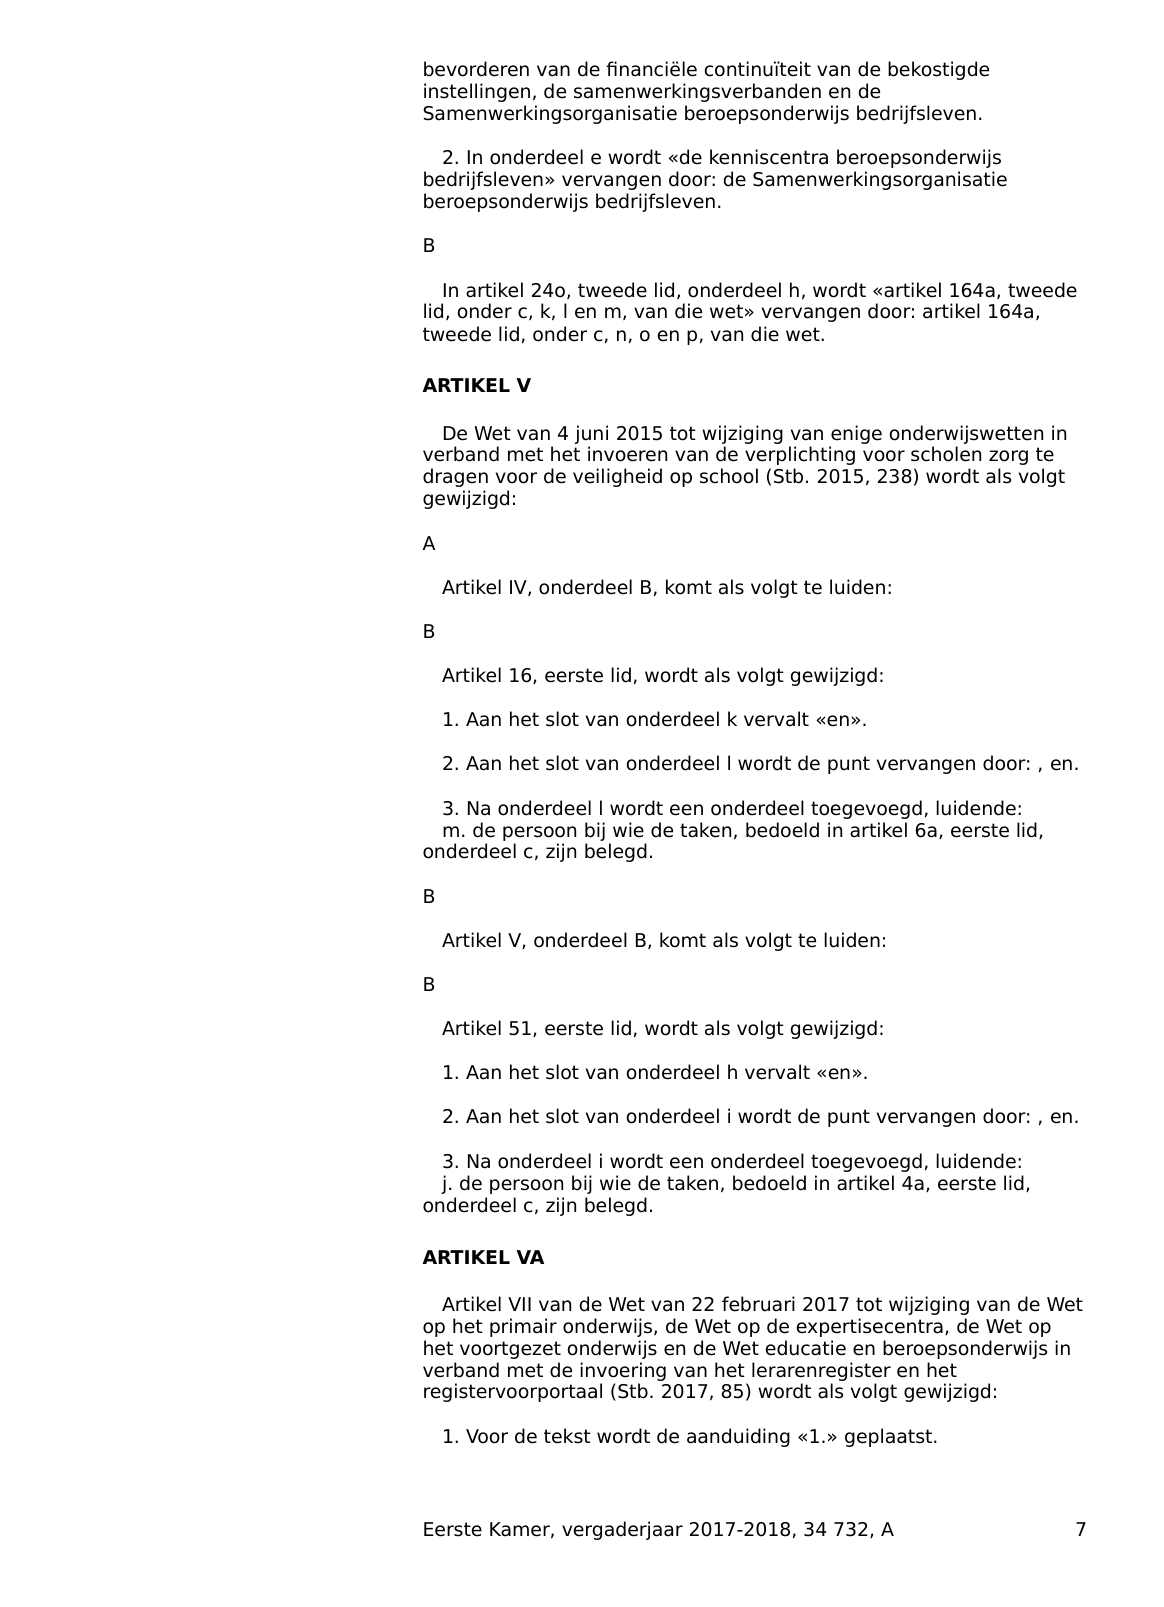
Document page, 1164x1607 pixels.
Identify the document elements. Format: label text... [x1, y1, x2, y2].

text 3. Na onderdeel l wordt een onderdeel toegevoegd, luidende: [422, 797, 1087, 819]
text Artikel 16, eerste lid, wordt als volgt gewijzigd: [422, 665, 1087, 687]
text 3. Na onderdeel i wordt een onderdeel toegevoegd, luidende: [422, 1151, 1087, 1173]
text 2. In onderdeel e wordt «de kenniscentra beroepsonderwijs bedrijfsleven» vervangen door: de Samenwerkingsorganisatie beroepsonderwijs bedrijfsleven. [422, 147, 1087, 213]
text bevorderen van de financiële continuïteit van de bekostigde instellingen, de samenwerkingsverbanden en de Samenwerkingsorganisatie beroepsonderwijs bedrijfsleven. [422, 59, 1087, 125]
text B [422, 621, 1087, 643]
text A [422, 532, 1087, 554]
text Artikel IV, onderdeel B, komt als volgt te luiden: [422, 577, 1087, 599]
text 1. Aan het slot van onderdeel h vervalt «en». [422, 1062, 1087, 1084]
text 2. Aan het slot van onderdeel i wordt de punt vervangen door: , en. [422, 1106, 1087, 1128]
text m. de persoon bij wie de taken, bedoeld in artikel 6a, eerste lid, onderdeel c, zijn belegd. [422, 819, 1087, 863]
text De Wet van 4 juni 2015 tot wijziging van enige onderwijswetten in verband met het invoeren van de verplichting voor scholen zorg te dragen voor de veiligheid op school (Stb. 2015, 238) wordt als volgt gewijzigd: [422, 422, 1087, 510]
text 2. Aan het slot van onderdeel l wordt de punt vervangen door: , en. [422, 753, 1087, 775]
text B [422, 974, 1087, 996]
text Artikel 51, eerste lid, wordt als volgt gewijzigd: [422, 1018, 1087, 1040]
text Artikel V, onderdeel B, komt als volgt te luiden: [422, 930, 1087, 952]
text B [422, 235, 1087, 257]
text j. de persoon bij wie de taken, bedoeld in artikel 4a, eerste lid, onderdeel c, zijn belegd. [422, 1173, 1087, 1217]
text 1. Aan het slot van onderdeel k vervalt «en». [422, 709, 1087, 731]
text 1. Voor de tekst wordt de aanduiding «1.» geplaatst. [422, 1426, 1087, 1448]
subtitle ARTIKEL V [422, 375, 1087, 397]
text In artikel 24o, tweede lid, onderdeel h, wordt «artikel 164a, tweede lid, onder c, k, l en m, van die wet» vervangen door: artikel 164a, tweede lid, onder c, n, o en p, van die wet. [422, 279, 1087, 345]
subtitle ARTIKEL VA [422, 1247, 1087, 1268]
text B [422, 886, 1087, 908]
text Artikel VII van de Wet van 22 februari 2017 tot wijziging van de Wet op het primair onderwijs, de Wet op de expertisecentra, de Wet op het voortgezet onderwijs en de Wet educatie en beroepsonderwijs in verband met de invoering van het lerarenregister en het registervoorportaal (Stb. 2017, 85) wordt als volgt gewijzigd: [422, 1293, 1087, 1403]
